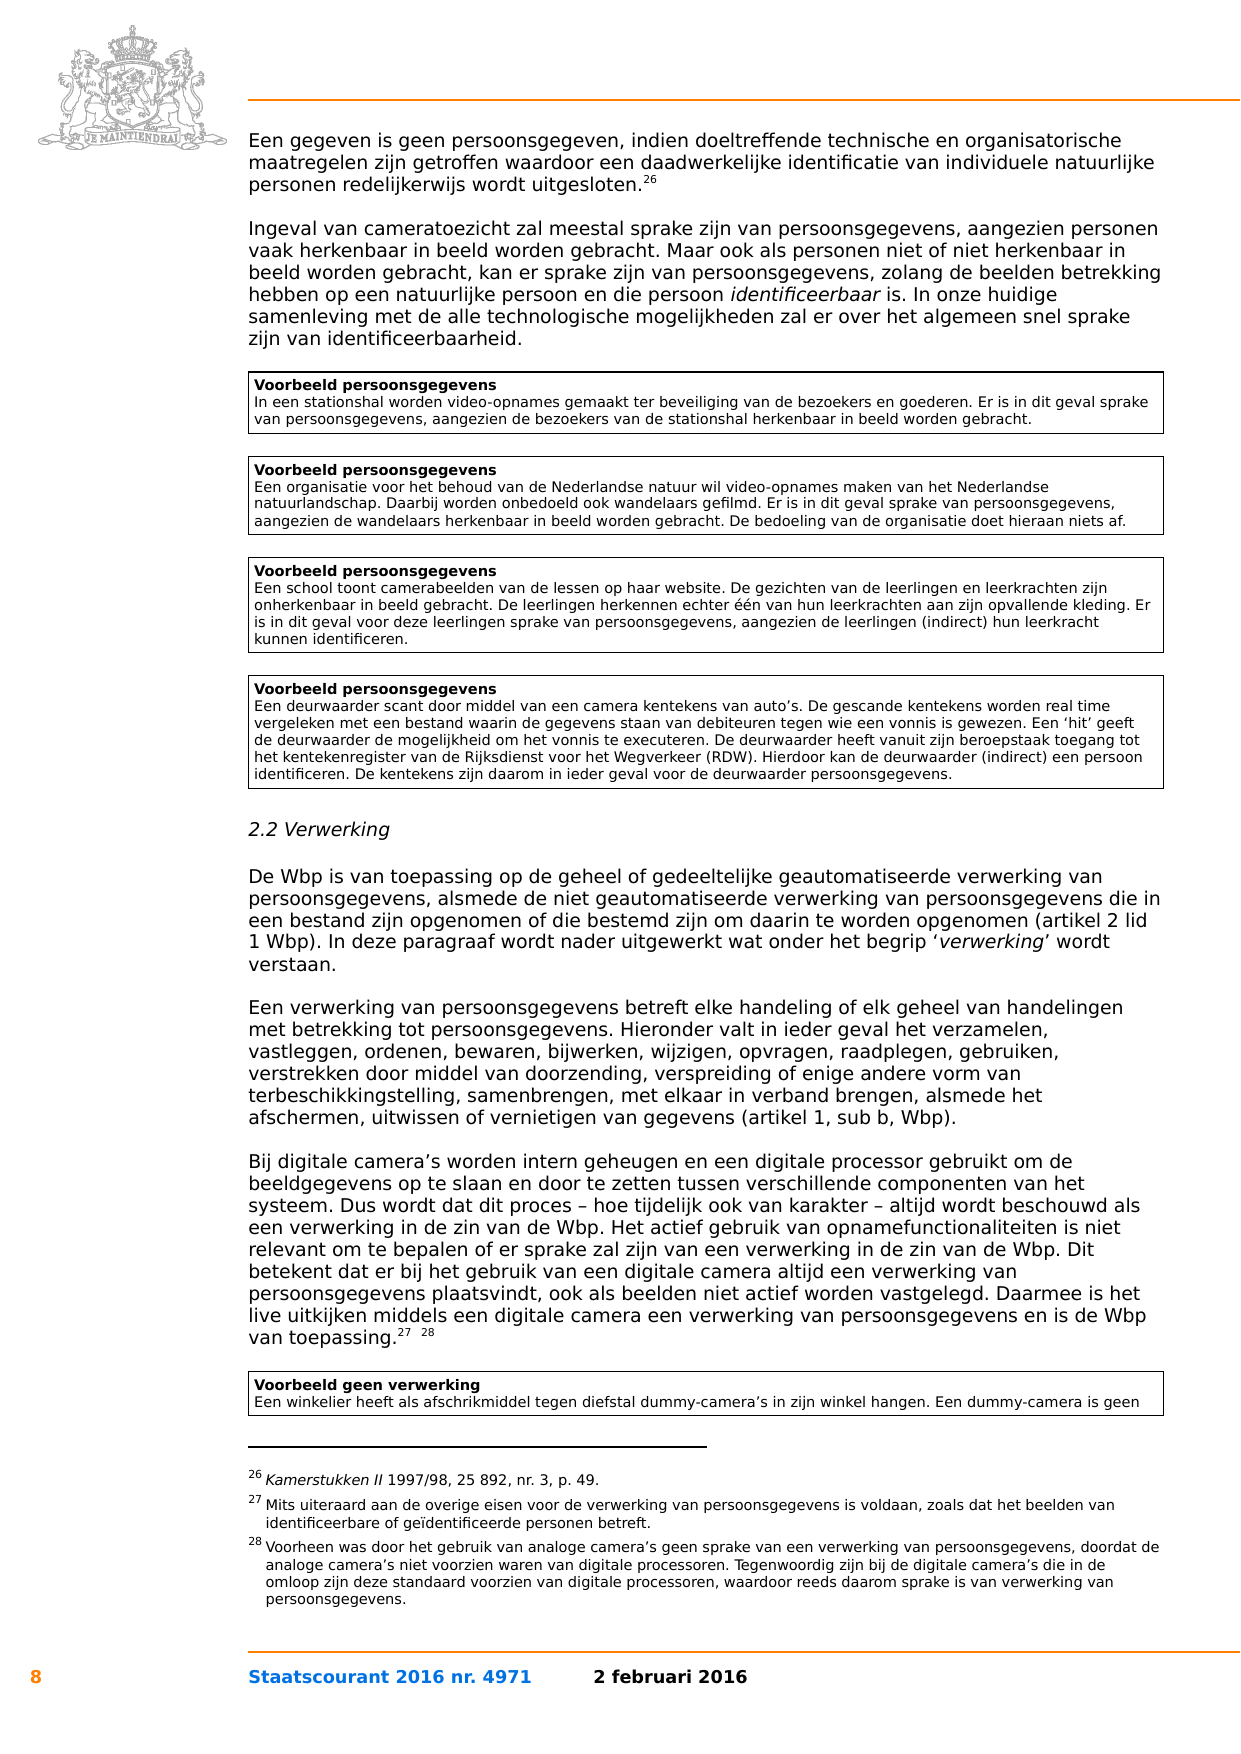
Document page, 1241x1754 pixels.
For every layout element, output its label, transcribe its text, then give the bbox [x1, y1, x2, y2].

table_header Voorbeeld persoonsgegevens Een deurwaarder scant door middel van een camera kentekens van auto’s. De gescande kentekens worden real time vergeleken met een bestand waarin de gegevens staan van debiteuren tegen wie een vonnis is gewezen. Een ‘hit’ geeft de deurwaarder de mogelijkheid om het vonnis te executeren. De deurwaarder heeft vanuit zijn beroepstaak toegang tot het kentekenregister van de Rijksdienst voor het Wegverkeer (RDW). Hierdoor kan de deurwaarder (indirect) een persoon identificeren. De kentekens zijn daarom in ieder geval voor de deurwaarder persoonsgegevens. [249, 676, 1163, 787]
text Kamerstukken II 1997/98, 25 892, nr. 3, p. 49. [248, 1468, 1163, 1490]
table_header Voorbeeld persoonsgegevens Een school toont camerabeelden van de lessen op haar website. De gezichten van de leerlingen en leerkrachten zijn onherkenbaar in beeld gebracht. De leerlingen herkennen echter één van hun leerkrachten aan zijn opvallende kleding. Er is in dit geval voor deze leerlingen sprake van persoonsgegevens, aangezien de leerlingen (indirect) hun leerkracht kunnen identificeren. [249, 558, 1163, 652]
subtitle 2.2 Verwerking [248, 818, 1163, 841]
picture [38, 25, 227, 150]
table_header Voorbeeld geen verwerking Een winkelier heeft als afschrikmiddel tegen diefstal dummy-camera’s in zijn winkel hangen. Een dummy-camera is geen [249, 1372, 1163, 1415]
table_header Voorbeeld persoonsgegevens Een organisatie voor het behoud van de Nederlandse natuur wil video-opnames maken van het Nederlandse natuurlandschap. Daarbij worden onbedoeld ook wandelaars gefilmd. Er is in dit geval sprake van persoonsgegevens, aangezien de wandelaars herkenbaar in beeld worden gebracht. De bedoeling van de organisatie doet hieraan niets af. [249, 457, 1163, 534]
text De Wbp is van toepassing op de geheel of gedeeltelijke geautomatiseerde verwerking van persoonsgegevens, alsmede de niet geautomatiseerde verwerking van persoonsgegevens die in een bestand zijn opgenomen of die bestemd zijn om daarin te worden opgenomen (artikel 2 lid 1 Wbp). In deze paragraaf wordt nader uitgewerkt wat onder het begrip ‘verwerking’ wordt verstaan. [248, 866, 1163, 975]
text Voorheen was door het gebruik van analoge camera’s geen sprake van een verwerking van persoonsgegevens, doordat de analoge camera’s niet voorzien waren van digitale processoren. Tegenwoordig zijn bij de digitale camera’s die in de omloop zijn deze standaard voorzien van digitale processoren, waardoor reeds daarom sprake is van verwerking van persoonsgegevens. [248, 1535, 1163, 1608]
text Ingeval van cameratoezicht zal meestal sprake zijn van persoonsgegevens, aangezien personen vaak herkenbaar in beeld worden gebracht. Maar ook als personen niet of niet herkenbaar in beeld worden gebracht, kan er sprake zijn van persoonsgegevens, zolang de beelden betrekking hebben op een natuurlijke persoon en die persoon identificeerbaar is. In onze huidige samenleving met de alle technologische mogelijkheden zal er over het algemeen snel sprake zijn van identificeerbaarheid. [248, 218, 1163, 349]
text Een gegeven is geen persoonsgegeven, indien doeltreffende technische en organisatorische maatregelen zijn getroffen waardoor een daadwerkelijke identificatie van individuele natuurlijke personen redelijkerwijs wordt uitgesloten. [248, 130, 1163, 196]
text Mits uiteraard aan de overige eisen voor de verwerking van persoonsgegevens is voldaan, zoals dat het beelden van identificeerbare of geïdentificeerde personen betreft. [248, 1493, 1163, 1532]
text Bij digitale camera’s worden intern geheugen en een digitale processor gebruikt om de beeldgegevens op te slaan en door te zetten tussen verschillende componenten van het systeem. Dus wordt dat dit proces – hoe tijdelijk ook van karakter – altijd wordt beschouwd als een verwerking in de zin van de Wbp. Het actief gebruik van opnamefunctionaliteiten is niet relevant om te bepalen of er sprake zal zijn van een verwerking in de zin van de Wbp. Dit betekent dat er bij het gebruik van een digitale camera altijd een verwerking van persoonsgegevens plaatsvindt, ook als beelden niet actief worden vastgelegd. Daarmee is het live uitkijken middels een digitale camera een verwerking van persoonsgegevens en is de Wbp van toepassing. [248, 1151, 1163, 1349]
text Een verwerking van persoonsgegevens betreft elke handeling of elk geheel van handelingen met betrekking tot persoonsgegevens. Hieronder valt in ieder geval het verzamelen, vastleggen, ordenen, bewaren, bijwerken, wijzigen, opvragen, raadplegen, gebruiken, verstrekken door middel van doorzending, verspreiding of enige andere vorm van terbeschikkingstelling, samenbrengen, met elkaar in verband brengen, alsmede het afschermen, uitwissen of vernietigen van gegevens (artikel 1, sub b, Wbp). [248, 997, 1163, 1129]
table_header Voorbeeld persoonsgegevens In een stationshal worden video-opnames gemaakt ter beveiliging van de bezoekers en goederen. Er is in dit geval sprake van persoonsgegevens, aangezien de bezoekers van de stationshal herkenbaar in beeld worden gebracht. [249, 373, 1163, 433]
